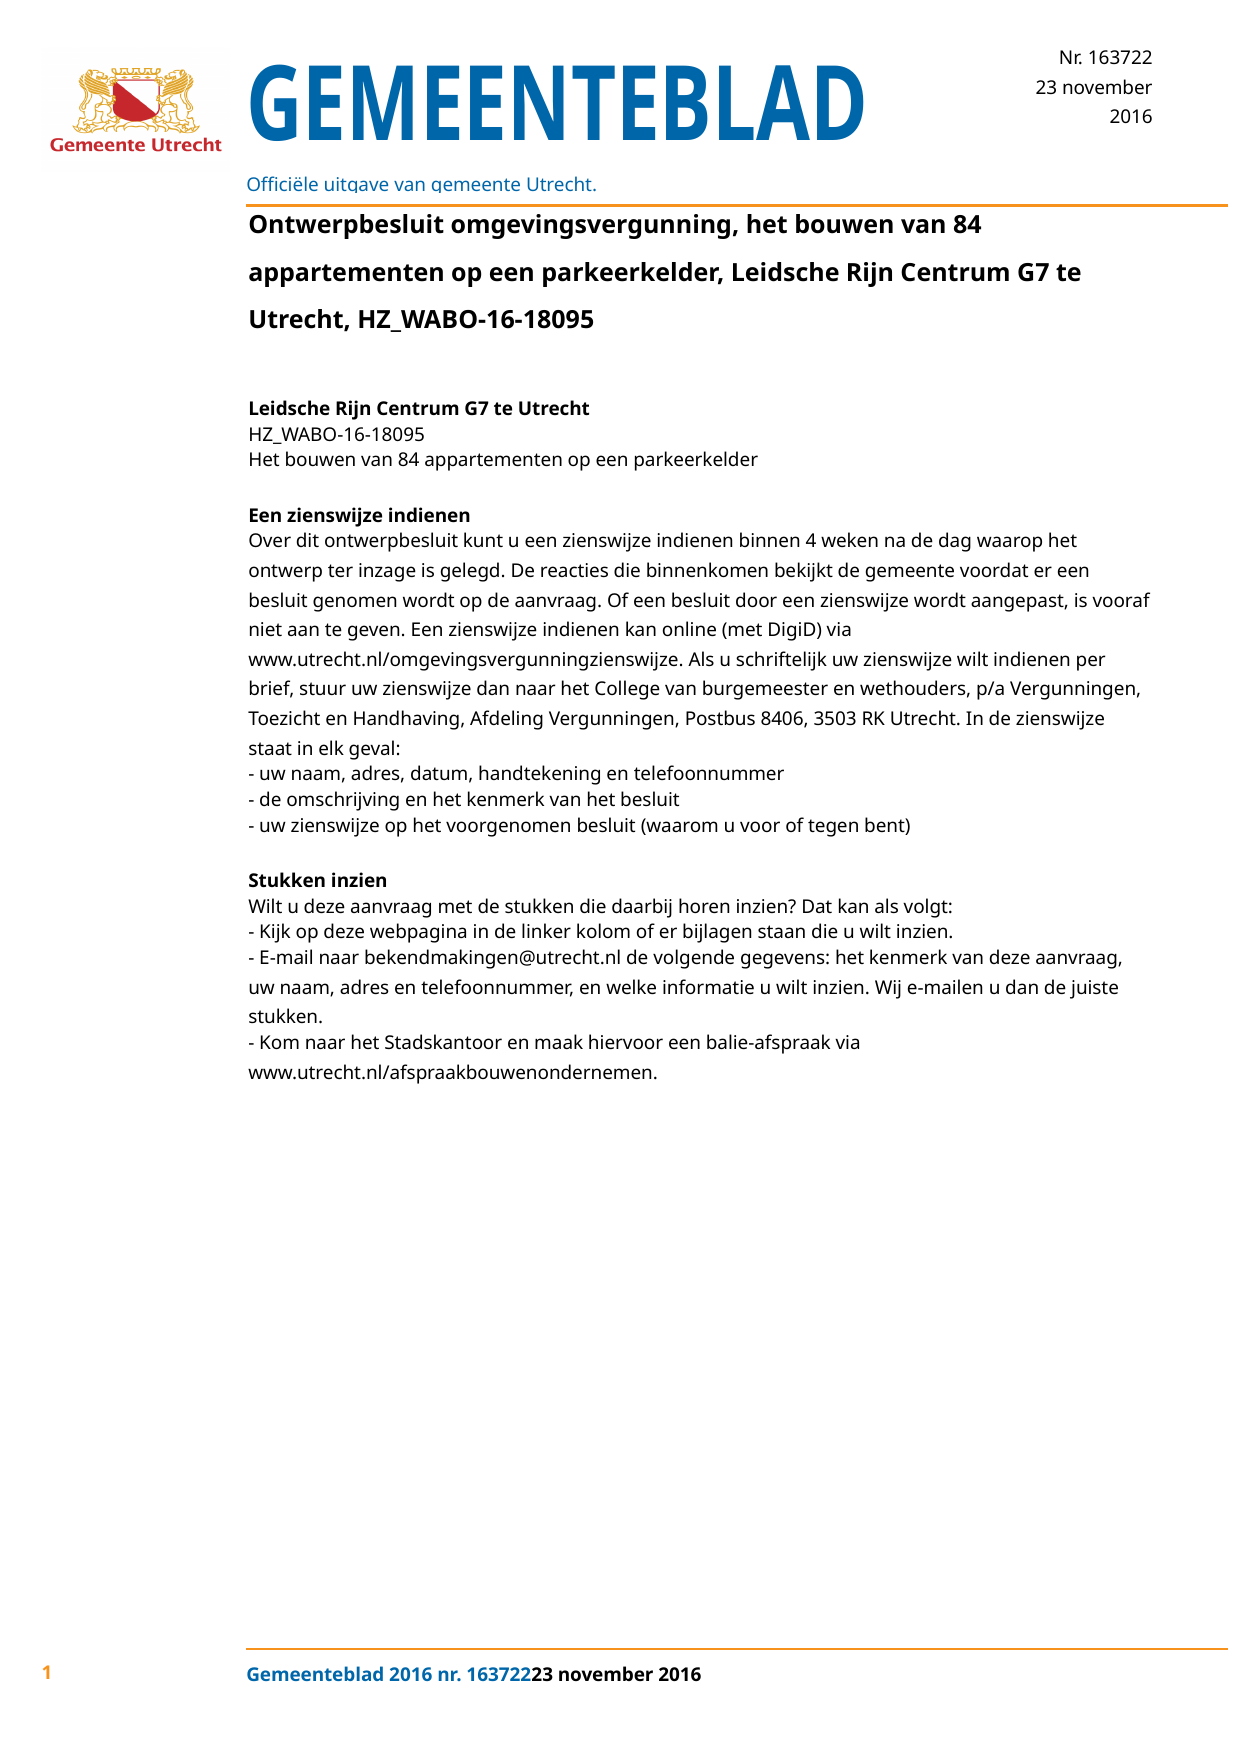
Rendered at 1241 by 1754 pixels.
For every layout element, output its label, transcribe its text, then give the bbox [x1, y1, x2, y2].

table_cell - uw naam, adres, datum, handtekening en telefoonnummer [248, 761, 1152, 786]
picture [41, 47, 231, 172]
table_cell Het bouwen van 84 appartementen op een parkeerkelder [248, 447, 1152, 502]
text Ontwerpbesluit omgevingsvergunning, het bouwen van 84 appartementen op een parkeerkelder, Leidsche Rijn Centrum G7 te Utrecht, HZ_WABO-16-18095 [248, 207, 1152, 336]
table_cell Over dit ontwerpbesluit kunt u een zienswijze indienen binnen 4 weken na de dag waarop het ontwerp ter inzage is gelegd. De reacties die binnenkomen bekijkt de gemeente voordat er een besluit genomen wordt op de aanvraag. Of een besluit door een zienswijze wordt aangepast, is vooraf niet aan te geven. Een zienswijze indienen kan online (met DigiD) via www.utrecht.nl/omgevingsvergunningzienswijze. Als u schriftelijk uw zienswijze wilt indienen per brief, stuur uw zienswijze dan naar het College van burgemeester en wethouders, p/a Vergunningen, Toezicht en Handhaving, Afdeling Vergunningen, Postbus 8406, 3503 RK Utrecht. In de zienswijze staat in elk geval: [248, 528, 1152, 761]
table_cell - uw zienswijze op het voorgenomen besluit (waarom u voor of tegen bent) [248, 812, 1152, 867]
table_cell - Kijk op deze webpagina in de linker kolom of er bijlagen staan die u wilt inzien. [248, 919, 1152, 944]
table_cell Stukken inzien [248, 867, 1152, 893]
table_header Leidsche Rijn Centrum G7 te Utrecht [248, 395, 1152, 421]
table_cell Wilt u deze aanvraag met de stukken die daarbij horen inzien? Dat kan als volgt: [248, 893, 1152, 919]
table_cell Een zienswijze indienen [248, 502, 1152, 528]
table_cell - Kom naar het Stadskantoor en maak hiervoor een balie-afspraak via www.utrecht.nl/afspraakbouwenondernemen. [248, 1029, 1152, 1085]
table_cell - E-mail naar bekendmakingen@utrecht.nl de volgende gegevens: het kenmerk van deze aanvraag, uw naam, adres en telefoonnummer, en welke informatie u wilt inzien. Wij e-mailen u dan de juiste stukken. [248, 945, 1152, 1029]
table_cell - de omschrijving en het kenmerk van het besluit [248, 786, 1152, 812]
table_cell HZ_WABO-16-18095 [248, 421, 1152, 447]
